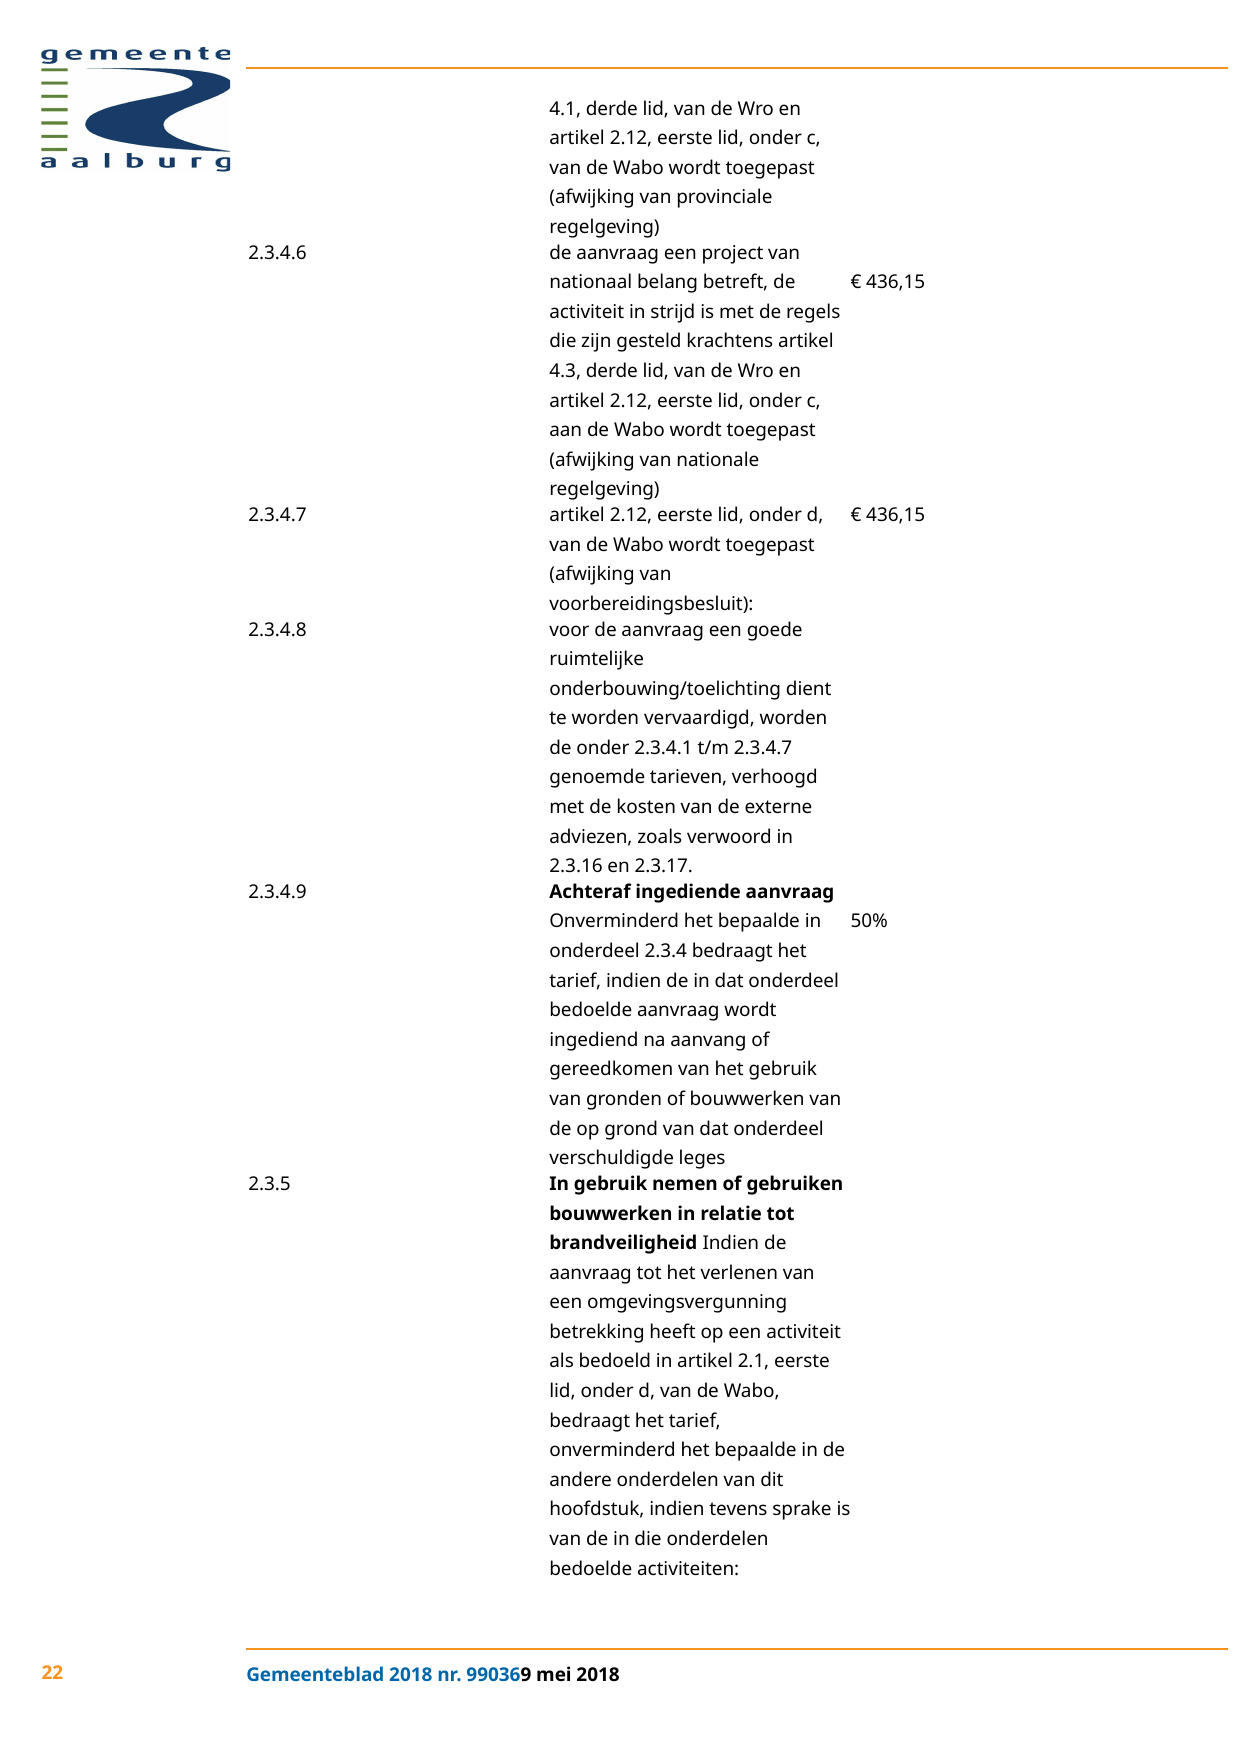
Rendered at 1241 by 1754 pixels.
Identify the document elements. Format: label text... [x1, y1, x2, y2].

table_cell [850, 95, 1152, 239]
table_cell 4.1, derde lid, van de Wro en artikel 2.12, eerste lid, onder c, van de Wabo wordt toegepast (afwijking van provinciale regelgeving) [549, 95, 850, 239]
picture [41, 47, 231, 172]
table_cell 2.3.5 [248, 1170, 549, 1610]
table_cell 50% [850, 878, 1152, 1170]
table_cell 2.3.4.7 [248, 501, 549, 616]
table_cell 2.3.4.6 [248, 239, 549, 501]
table_cell artikel 2.12, eerste lid, onder d, van de Wabo wordt toegepast (afwijking van voorbereidingsbesluit): [549, 501, 850, 616]
table_cell € 436,15 [850, 239, 1152, 501]
table_cell In gebruik nemen of gebruiken bouwwerken in relatie tot brandveiligheid Indien de aanvraag tot het verlenen van een omgevingsvergunning betrekking heeft op een activiteit als bedoeld in artikel 2.1, eerste lid, onder d, van de Wabo, bedraagt het tarief, onverminderd het bepaalde in de andere onderdelen van dit hoofdstuk, indien tevens sprake is van de in die onderdelen bedoelde activiteiten: [549, 1170, 850, 1610]
table_cell de aanvraag een project van nationaal belang betreft, de activiteit in strijd is met de regels die zijn gesteld krachtens artikel 4.3, derde lid, van de Wro en artikel 2.12, eerste lid, onder c, aan de Wabo wordt toegepast (afwijking van nationale regelgeving) [549, 239, 850, 501]
table_cell voor de aanvraag een goede ruimtelijke onderbouwing/toelichting dient te worden vervaardigd, worden de onder 2.3.4.1 t/m 2.3.4.7 genoemde tarieven, verhoogd met de kosten van de externe adviezen, zoals verwoord in 2.3.16 en 2.3.17. [549, 616, 850, 878]
table_cell 2.3.4.9 [248, 878, 549, 1170]
table_cell [248, 95, 549, 239]
table_cell Achteraf ingediende aanvraag Onverminderd het bepaalde in onderdeel 2.3.4 bedraagt het tarief, indien de in dat onderdeel bedoelde aanvraag wordt ingediend na aanvang of gereedkomen van het gebruik van gronden of bouwwerken van de op grond van dat onderdeel verschuldigde leges [549, 878, 850, 1170]
table_cell € 436,15 [850, 501, 1152, 616]
table_cell 2.3.4.8 [248, 616, 549, 878]
